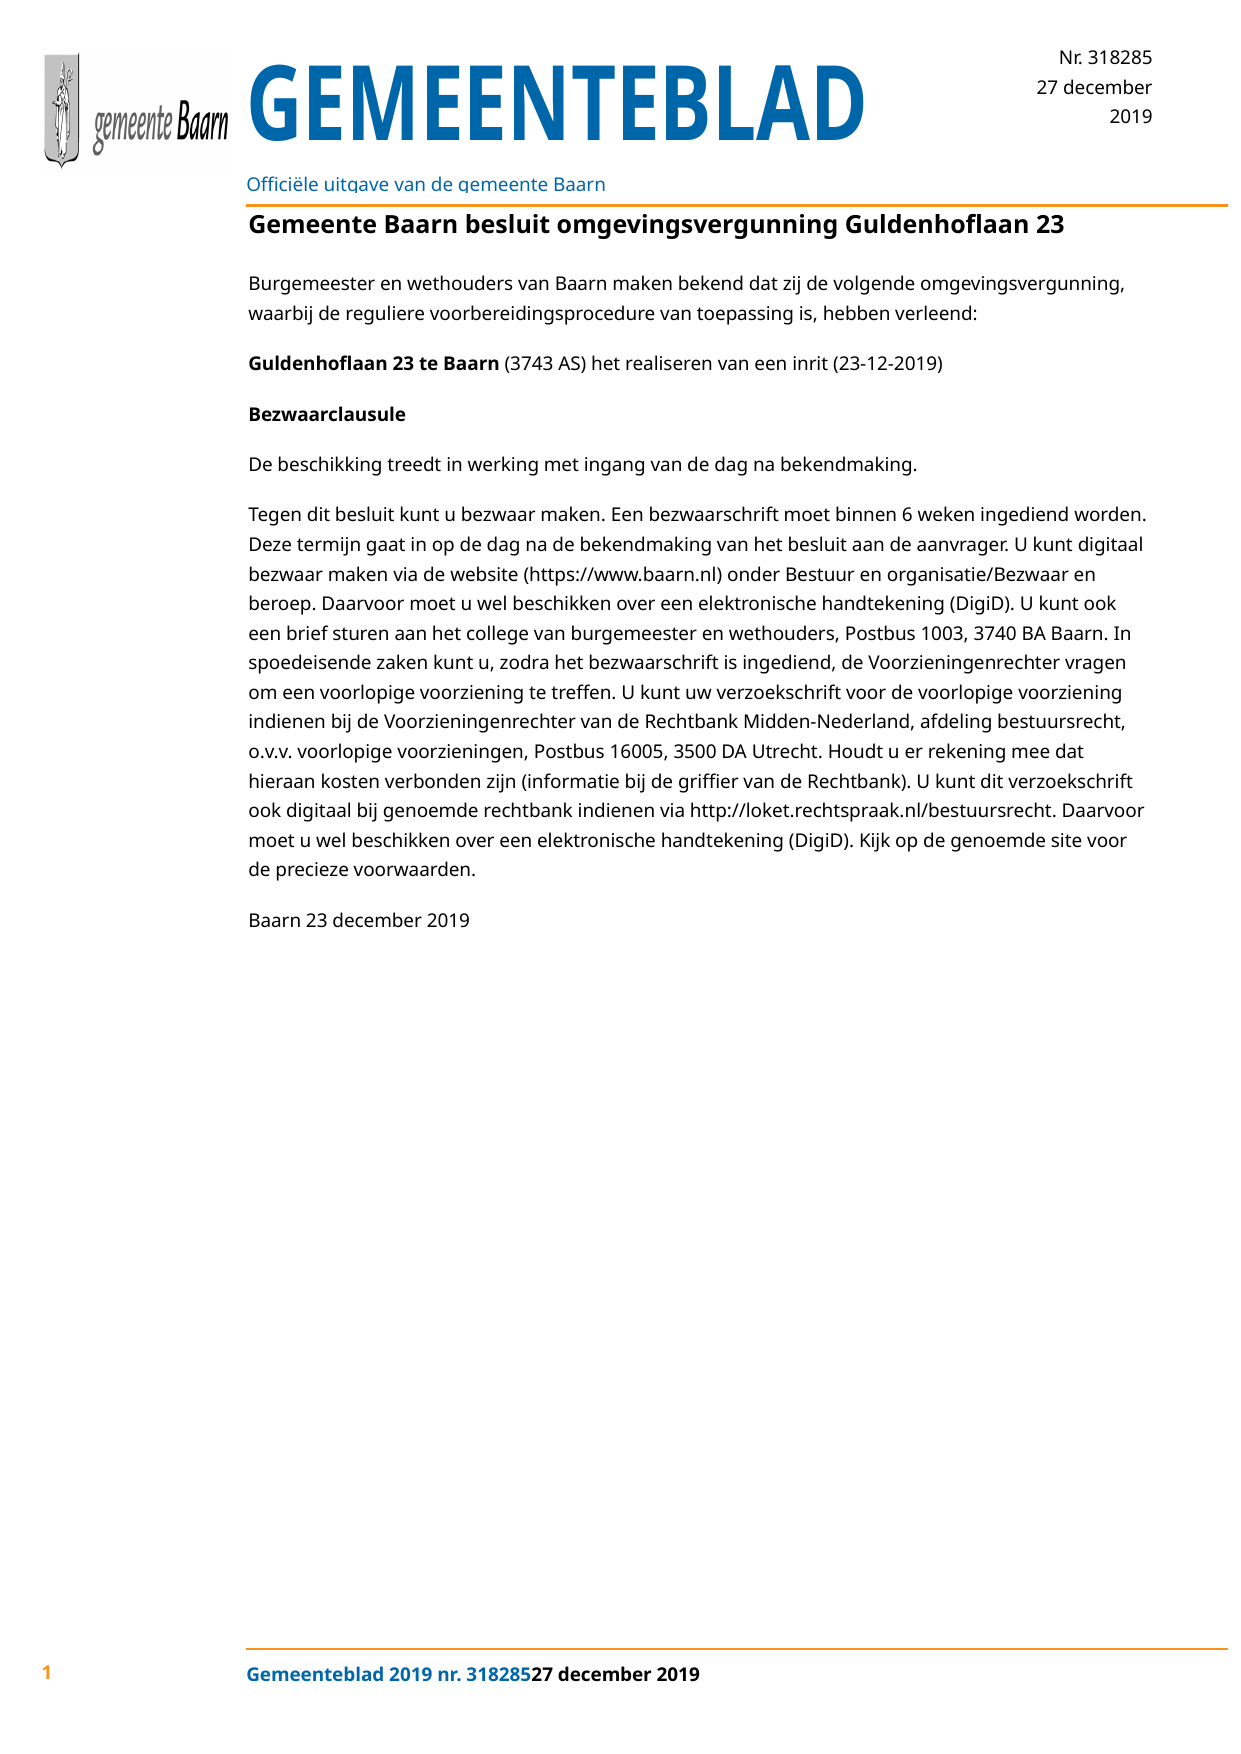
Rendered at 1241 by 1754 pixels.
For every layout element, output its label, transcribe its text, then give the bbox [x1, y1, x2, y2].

text Guldenhoflaan 23 te Baarn (3743 AS) het realiseren van een inrit (23-12-2019) [248, 350, 1152, 376]
text Bezwaarclausule [248, 401, 1152, 426]
text Gemeente Baarn besluit omgevingsvergunning Guldenhoflaan 23 [248, 207, 1152, 241]
text Baarn 23 december 2019 [248, 907, 1152, 933]
text De beschikking treedt in werking met ingang van de dag na bekendmaking. [248, 451, 1152, 477]
picture [41, 47, 231, 172]
text Tegen dit besluit kunt u bezwaar maken. Een bezwaarschrift moet binnen 6 weken ingediend worden. Deze termijn gaat in op de dag na de bekendmaking van het besluit aan de aanvrager. U kunt digitaal bezwaar maken via de website (https://www.baarn.nl) onder Bestuur en organisatie/Bezwaar en beroep. Daarvoor moet u wel beschikken over een elektronische handtekening (DigiD). U kunt ook een brief sturen aan het college van burgemeester en wethouders, Postbus 1003, 3740 BA Baarn. In spoedeisende zaken kunt u, zodra het bezwaarschrift is ingediend, de Voorzieningenrechter vragen om een voorlopige voorziening te treffen. U kunt uw verzoekschrift voor de voorlopige voorziening indienen bij de Voorzieningenrechter van de Rechtbank Midden-Nederland, afdeling bestuursrecht, o.v.v. voorlopige voorzieningen, Postbus 16005, 3500 DA Utrecht. Houdt u er rekening mee dat hieraan kosten verbonden zijn (informatie bij de griffier van de Rechtbank). U kunt dit verzoekschrift ook digitaal bij genoemde rechtbank indienen via http://loket.rechtspraak.nl/bestuursrecht. Daarvoor moet u wel beschikken over een elektronische handtekening (DigiD). Kijk op de genoemde site voor de precieze voorwaarden. [248, 502, 1152, 882]
text Burgemeester en wethouders van Baarn maken bekend dat zij de volgende omgevingsvergunning, waarbij de reguliere voorbereidingsprocedure van toepassing is, hebben verleend: [248, 270, 1152, 326]
